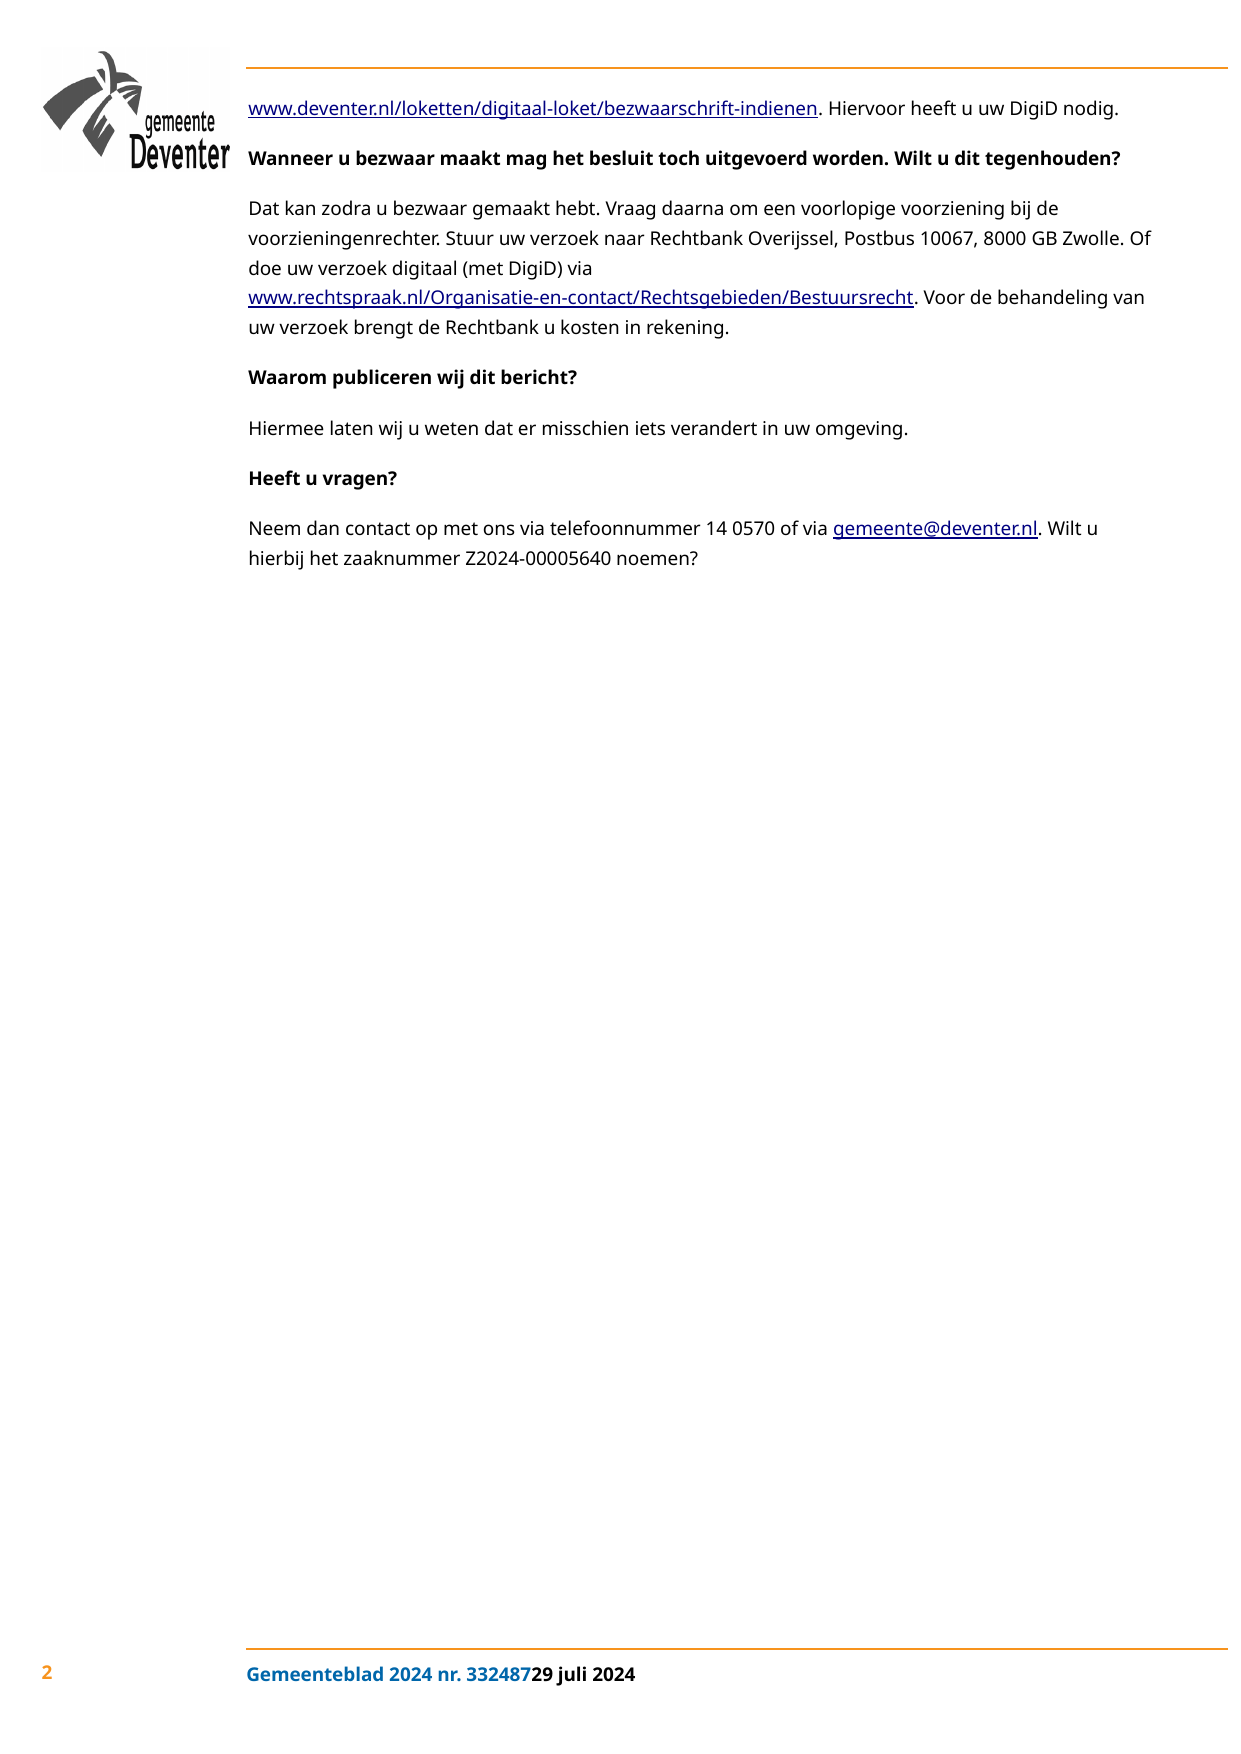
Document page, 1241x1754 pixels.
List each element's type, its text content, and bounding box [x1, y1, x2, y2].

text Wanneer u bezwaar maakt mag het besluit toch uitgevoerd worden. Wilt u dit tegenhouden? [248, 145, 1152, 171]
text www.deventer.nl/loketten/digitaal-loket/bezwaarschrift-indienen. Hiervoor heeft u uw DigiD nodig. [248, 95, 1152, 121]
picture [41, 47, 231, 172]
text Hiermee laten wij u weten dat er misschien iets verandert in uw omgeving. [248, 415, 1152, 441]
text Dat kan zodra u bezwaar gemaakt hebt. Vraag daarna om een voorlopige voorziening bij de voorzieningenrechter. Stuur uw verzoek naar Rechtbank Overijssel, Postbus 10067, 8000 GB Zwolle. Of doe uw verzoek digitaal (met DigiD) via www.rechtspraak.nl/Organisatie-en-contact/Rechtsgebieden/Bestuursrecht. Voor de behandeling van uw verzoek brengt de Rechtbank u kosten in rekening. [248, 196, 1152, 340]
text Waarom publiceren wij dit bericht? [248, 364, 1152, 390]
text Heeft u vragen? [248, 465, 1152, 491]
text Neem dan contact op met ons via telefoonnummer 14 0570 of via gemeente@deventer.nl. Wilt u hierbij het zaaknummer Z2024-00005640 noemen? [248, 516, 1152, 571]
